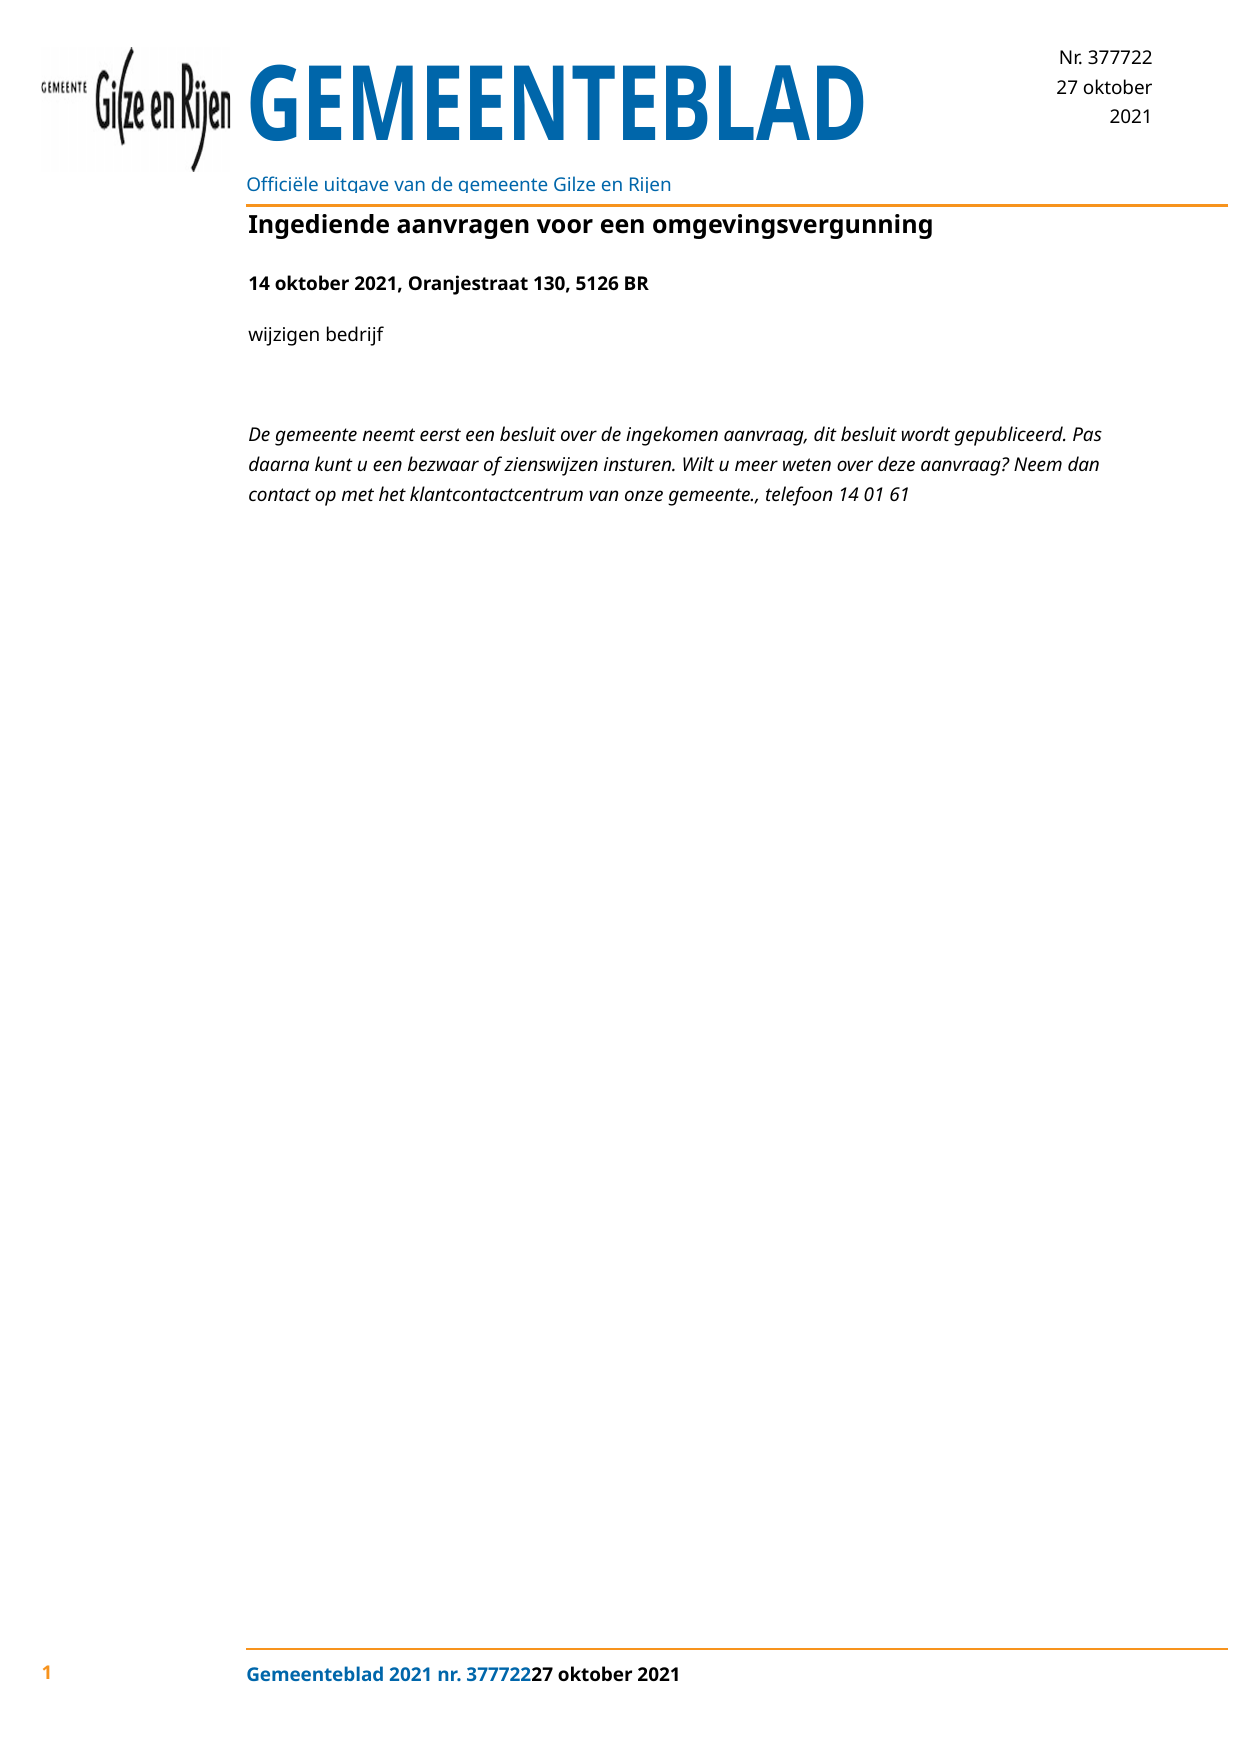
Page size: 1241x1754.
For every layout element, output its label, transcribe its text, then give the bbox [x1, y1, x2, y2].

picture [41, 47, 231, 172]
text 14 oktober 2021, Oranjestraat 130, 5126 BR [248, 270, 1152, 296]
text wijzigen bedrijf [248, 321, 1152, 346]
text Ingediende aanvragen voor een omgevingsvergunning [248, 207, 1152, 241]
text De gemeente neemt eerst een besluit over de ingekomen aanvraag, dit besluit wordt gepubliceerd. Pas daarna kunt u een bezwaar of zienswijzen insturen. Wilt u meer weten over deze aanvraag? Neem dan contact op met het klantcontactcentrum van onze gemeente., telefoon 14 01 61 [248, 422, 1152, 506]
